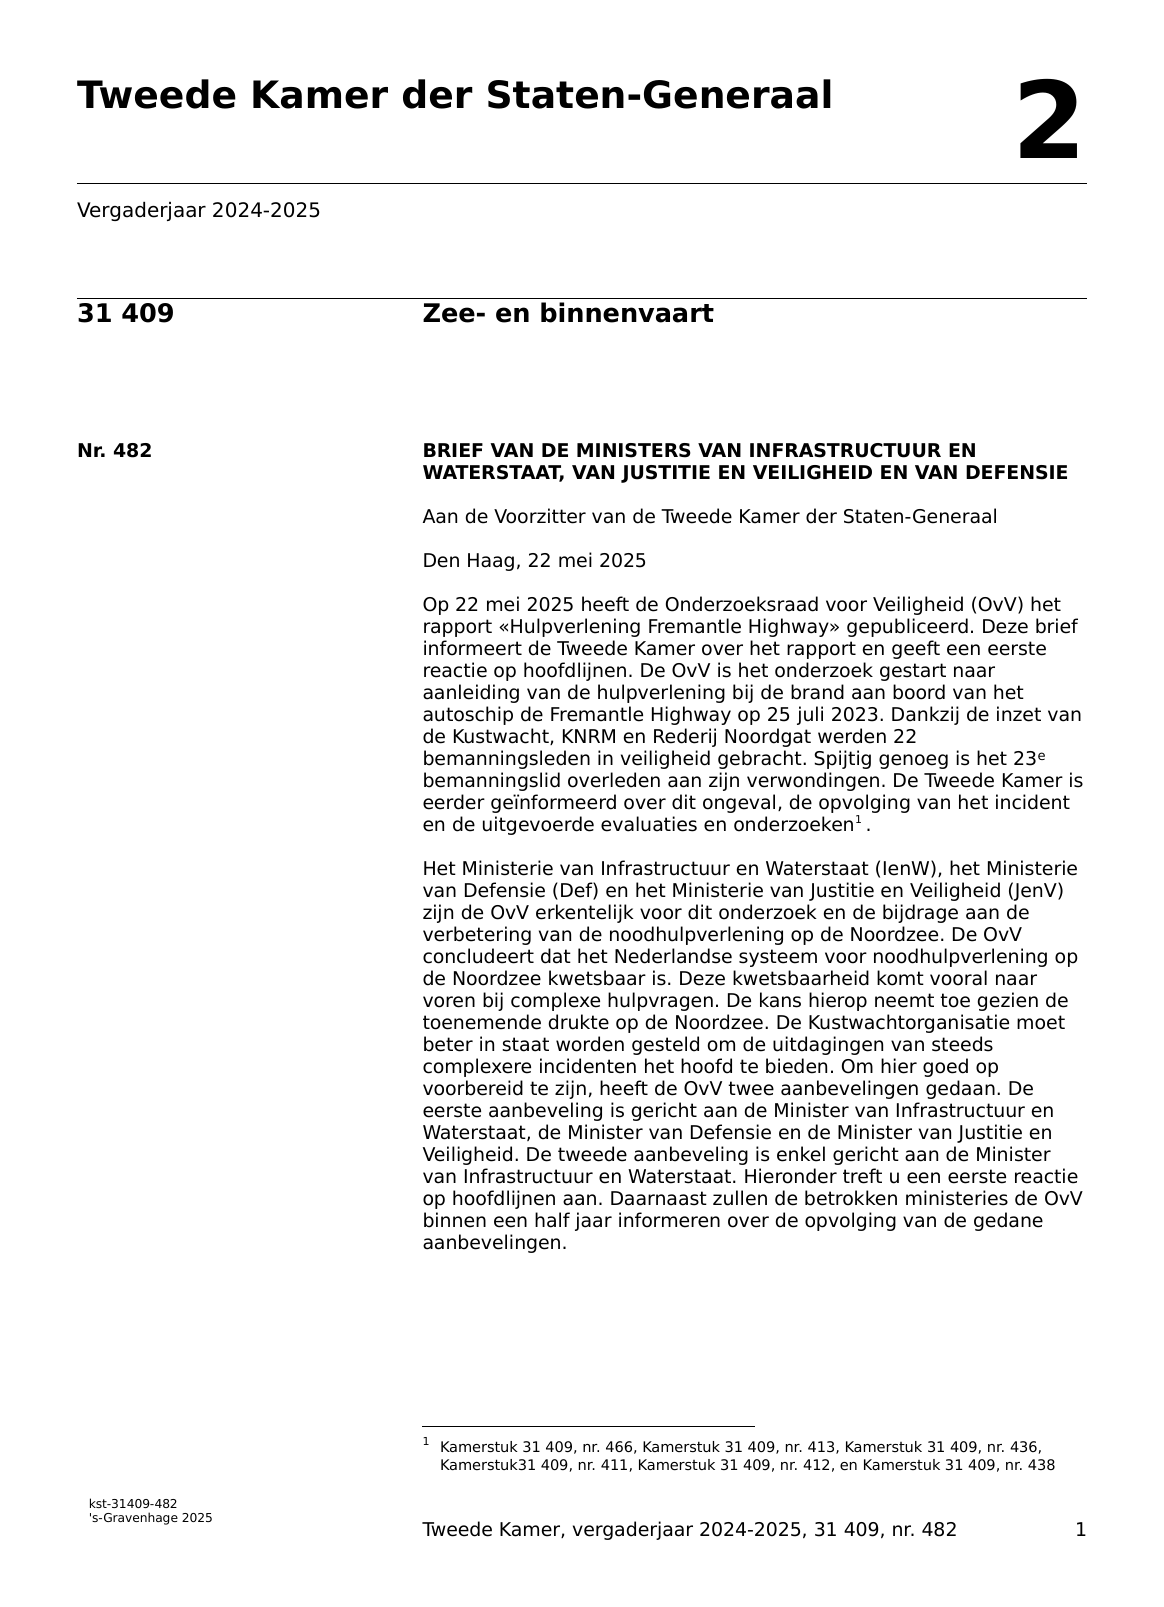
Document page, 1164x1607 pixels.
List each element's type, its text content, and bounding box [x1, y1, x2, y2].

text Het Ministerie van Infrastructuur en Waterstaat (IenW), het Ministerie van Defensie (Def) en het Ministerie van Justitie en Veiligheid (JenV) zijn de OvV erkentelijk voor dit onderzoek en de bijdrage aan de verbetering van de noodhulpverlening op de Noordzee. De OvV concludeert dat het Nederlandse systeem voor noodhulpverlening op de Noordzee kwetsbaar is. Deze kwetsbaarheid komt vooral naar voren bij complexe hulpvragen. De kans hierop neemt toe gezien de toenemende drukte op de Noordzee. De Kustwachtorganisatie moet beter in staat worden gesteld om de uitdagingen van steeds complexere incidenten het hoofd te bieden. Om hier goed op voorbereid te zijn, heeft de OvV twee aanbevelingen gedaan. De eerste aanbeveling is gericht aan de Minister van Infrastructuur en Waterstaat, de Minister van Defensie en de Minister van Justitie en Veiligheid. De tweede aanbeveling is enkel gericht aan de Minister van Infrastructuur en Waterstaat. Hieronder treft u een eerste reactie op hoofdlijnen aan. Daarnaast zullen de betrokken ministeries de OvV binnen een half jaar informeren over de opvolging van de gedane aanbevelingen. [422, 858, 1087, 1254]
text Kamerstuk 31 409, nr. 466, Kamerstuk 31 409, nr. 413, Kamerstuk 31 409, nr. 436, Kamerstuk31 409, nr. 411, Kamerstuk 31 409, nr. 412, en Kamerstuk 31 409, nr. 438 [422, 1435, 1087, 1474]
subtitle Nr. 482 BRIEF VAN DE MINISTERS VAN INFRASTRUCTUUR EN WATERSTAAT, VAN JUSTITIE EN VEILIGHEID EN VAN DEFENSIE [77, 440, 1087, 484]
table_header Tweede Kamer der Staten-Generaal [77, 59, 886, 183]
text kst-31409-482 [88, 1497, 323, 1511]
table_cell Vergaderjaar 2024-2025 [77, 184, 1087, 298]
text Den Haag, 22 mei 2025 [422, 550, 1087, 572]
text Op 22 mei 2025 heeft de Onderzoeksraad voor Veiligheid (OvV) het rapport «Hulpverlening Fremantle Highway» gepubliceerd. Deze brief informeert de Tweede Kamer over het rapport en geeft een eerste reactie op hoofdlijnen. De OvV is het onderzoek gestart naar aanleiding van de hulpverlening bij de brand aan boord van het autoschip de Fremantle Highway op 25 juli 2023. Dankzij de inzet van de Kustwacht, KNRM en Rederij Noordgat werden 22 bemanningsleden in veiligheid gebracht. Spijtig genoeg is het 23e bemanningslid overleden aan zijn verwondingen. De Tweede Kamer is eerder geïnformeerd over dit ongeval, de opvolging van het incident en de uitgevoerde evaluaties en onderzoeken. [422, 594, 1087, 836]
subtitle 31 409 Zee- en binnenvaart [77, 299, 1087, 329]
table_header 2 [886, 59, 1087, 183]
text 's-Gravenhage 2025 [88, 1511, 323, 1525]
text Aan de Voorzitter van de Tweede Kamer der Staten-Generaal [422, 506, 1087, 528]
